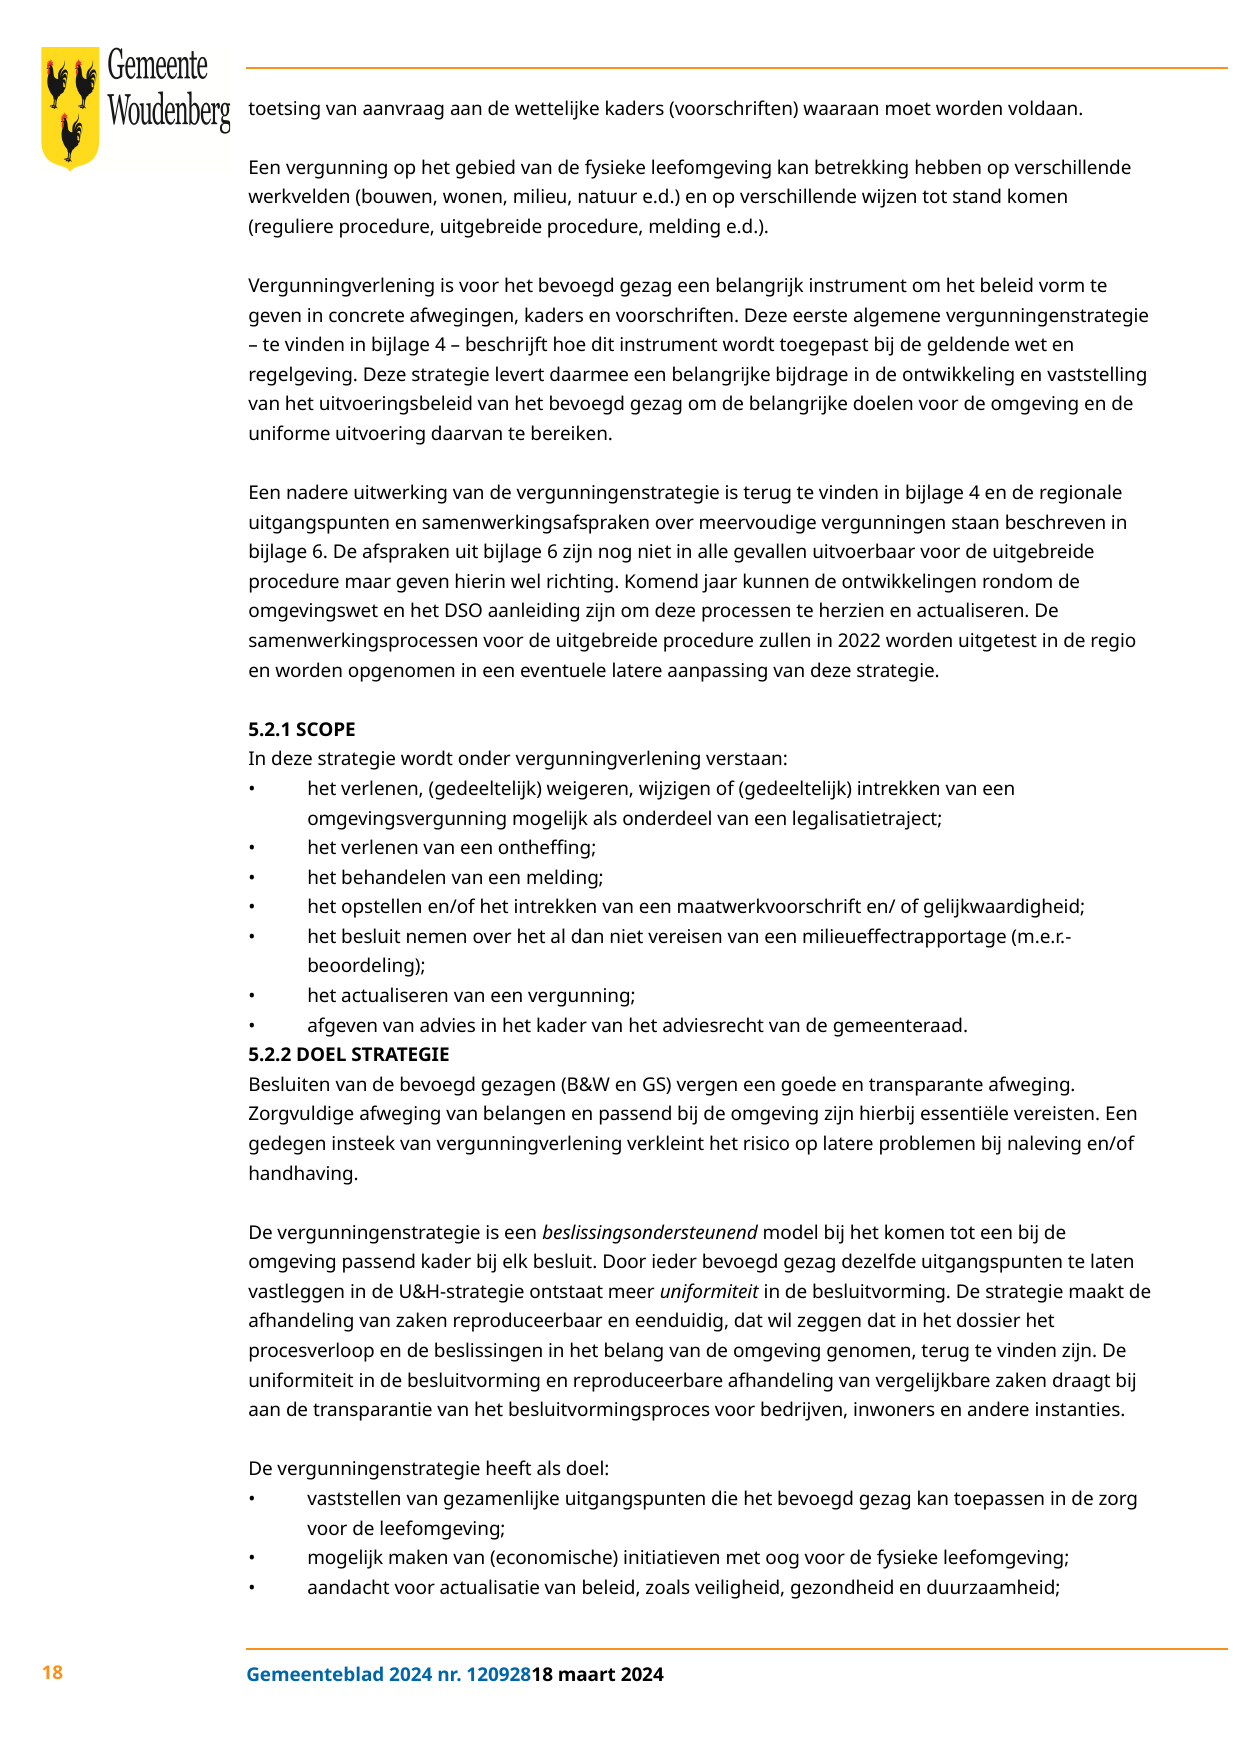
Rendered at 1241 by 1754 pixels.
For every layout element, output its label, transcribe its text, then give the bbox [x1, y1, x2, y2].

text De vergunningenstrategie is een beslissingsondersteunend model bij het komen tot een bij de omgeving passend kader bij elk besluit. Door ieder bevoegd gezag dezelfde uitgangspunten te laten vastleggen in de U&H-strategie ontstaat meer uniformiteit in de besluitvorming. De strategie maakt de afhandeling van zaken reproduceerbaar en eenduidig, dat wil zeggen dat in het dossier het procesverloop en de beslissingen in het belang van de omgeving genomen, terug te vinden zijn. De uniformiteit in de besluitvorming en reproduceerbare afhandeling van vergelijkbare zaken draagt bij aan de transparantie van het besluitvormingsproces voor bedrijven, inwoners en andere instanties. [248, 1219, 1152, 1422]
list het verlenen, (gedeeltelijk) weigeren, wijzigen of (gedeeltelijk) intrekken van een omgevingsvergunning mogelijk als onderdeel van een legalisatietraject; [248, 775, 1152, 831]
list het besluit nemen over het al dan niet vereisen van een milieueffectrapportage (m.e.r.-beoordeling); [248, 923, 1152, 978]
text Een vergunning op het gebied van de fysieke leefomgeving kan betrekking hebben op verschillende werkvelden (bouwen, wonen, milieu, natuur e.d.) en op verschillende wijzen tot stand komen (reguliere procedure, uitgebreide procedure, melding e.d.). [248, 154, 1152, 239]
list het opstellen en/of het intrekken van een maatwerkvoorschrift en/ of gelijkwaardigheid; [248, 893, 1152, 919]
text Besluiten van de bevoegd gezagen (B&W en GS) vergen een goede en transparante afweging. Zorgvuldige afweging van belangen en passend bij de omgeving zijn hierbij essentiële vereisten. Een gedegen insteek van vergunningverlening verkleint het risico op latere problemen bij naleving en/of handhaving. [248, 1071, 1152, 1186]
list mogelijk maken van (economische) initiatieven met oog voor de fysieke leefomgeving; [248, 1544, 1152, 1570]
text 5.2.1 SCOPE [248, 716, 1152, 742]
text In deze strategie wordt onder vergunningverlening verstaan: [248, 746, 1152, 771]
picture [41, 47, 231, 172]
list het verlenen van een ontheffing; [248, 834, 1152, 860]
list aandacht voor actualisatie van beleid, zoals veiligheid, gezondheid en duurzaamheid; [248, 1574, 1152, 1600]
text De vergunningenstrategie heeft als doel: [248, 1456, 1152, 1481]
list afgeven van advies in het kader van het adviesrecht van de gemeenteraad. [248, 1012, 1152, 1038]
text Een nadere uitwerking van de vergunningenstrategie is terug te vinden in bijlage 4 en de regionale uitgangspunten en samenwerkingsafspraken over meervoudige vergunningen staan beschreven in bijlage 6. De afspraken uit bijlage 6 zijn nog niet in alle gevallen uitvoerbaar voor de uitgebreide procedure maar geven hierin wel richting. Komend jaar kunnen de ontwikkelingen rondom de omgevingswet en het DSO aanleiding zijn om deze processen te herzien en actualiseren. De samenwerkingsprocessen voor de uitgebreide procedure zullen in 2022 worden uitgetest in de regio en worden opgenomen in een eventuele latere aanpassing van deze strategie. [248, 479, 1152, 683]
list het actualiseren van een vergunning; [248, 982, 1152, 1008]
text 5.2.2 DOEL STRATEGIE [248, 1041, 1152, 1067]
list het behandelen van een melding; [248, 864, 1152, 890]
text Vergunningverlening is voor het bevoegd gezag een belangrijk instrument om het beleid vorm te geven in concrete afwegingen, kaders en voorschriften. Deze eerste algemene vergunningenstrategie – te vinden in bijlage 4 – beschrijft hoe dit instrument wordt toegepast bij de geldende wet en regelgeving. Deze strategie levert daarmee een belangrijke bijdrage in de ontwikkeling en vaststelling van het uitvoeringsbeleid van het bevoegd gezag om de belangrijke doelen voor de omgeving en de uniforme uitvoering daarvan te bereiken. [248, 272, 1152, 446]
list vaststellen van gezamenlijke uitgangspunten die het bevoegd gezag kan toepassen in de zorg voor de leefomgeving; [248, 1485, 1152, 1541]
text toetsing van aanvraag aan de wettelijke kaders (voorschriften) waaraan moet worden voldaan. [248, 95, 1152, 121]
